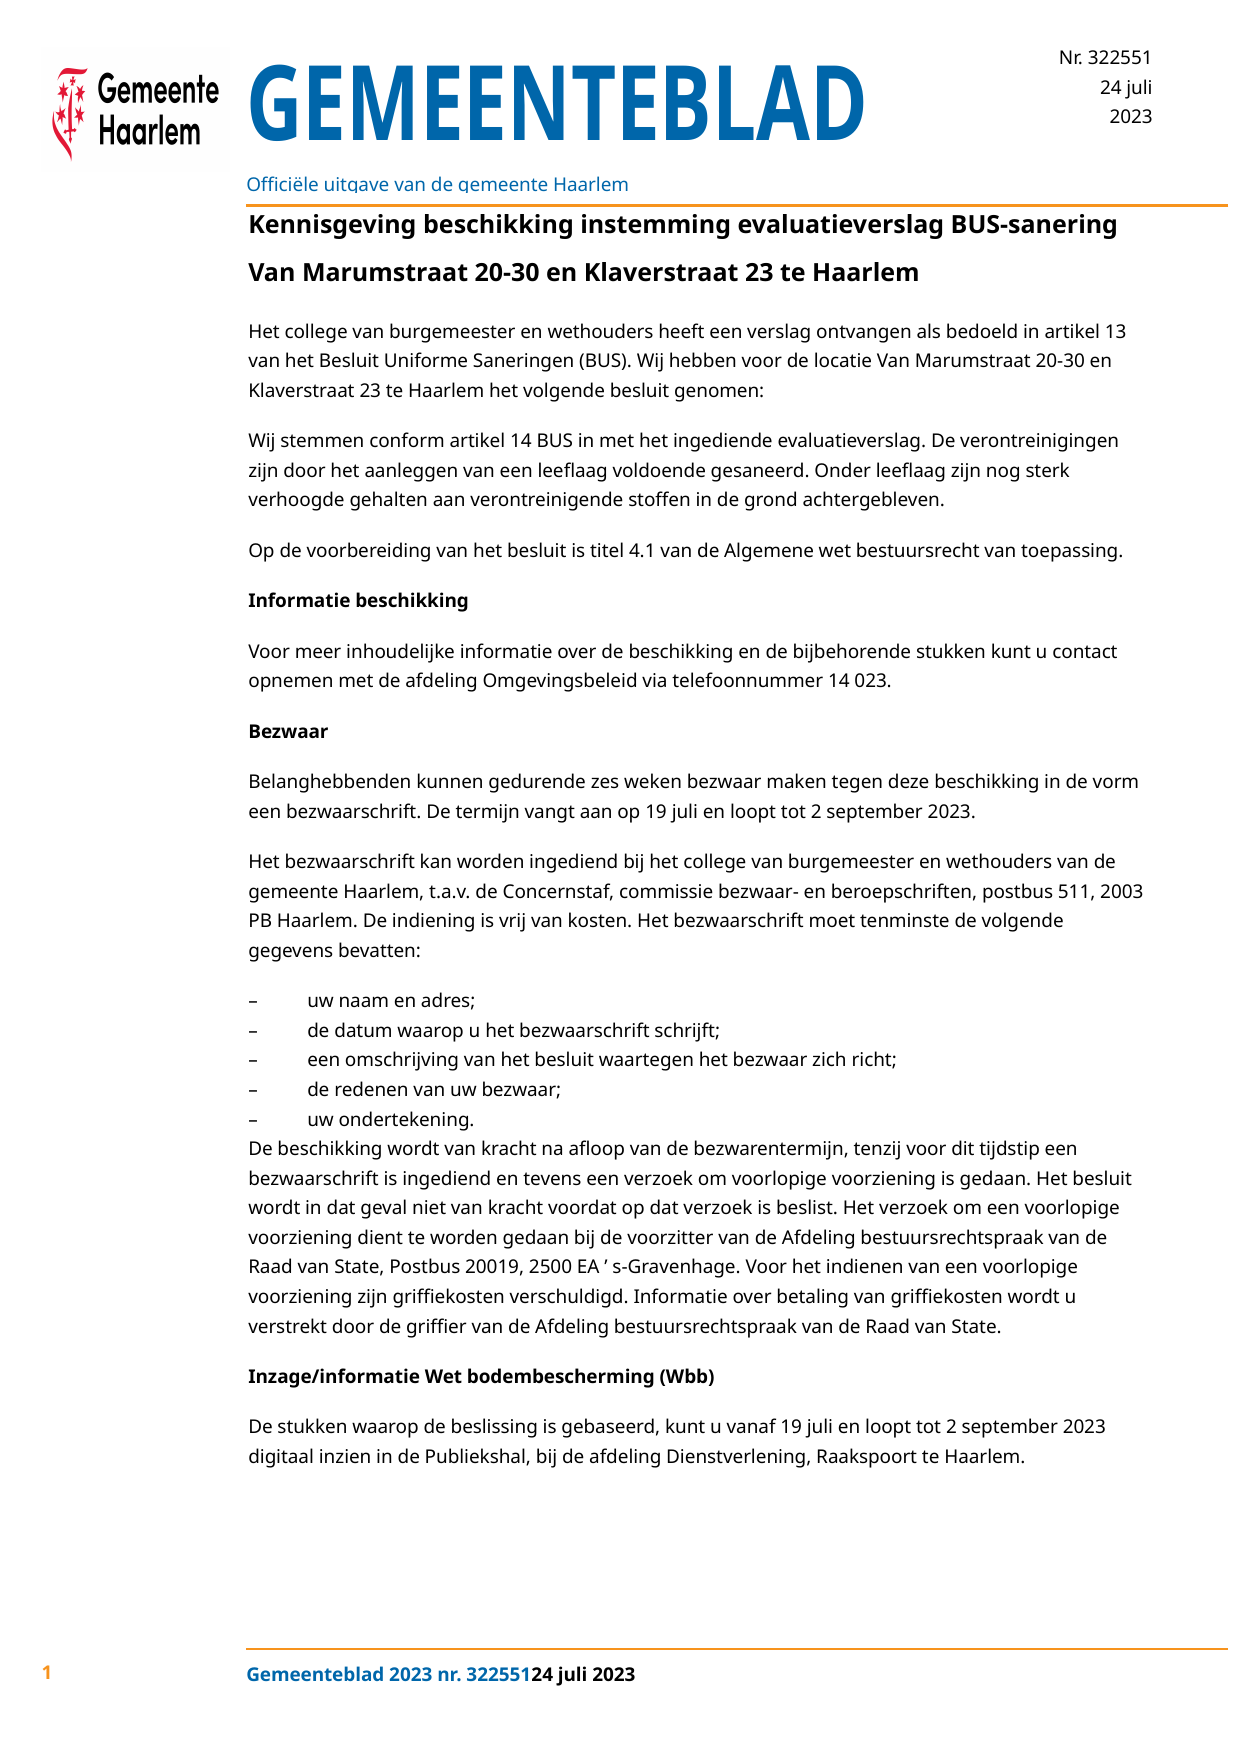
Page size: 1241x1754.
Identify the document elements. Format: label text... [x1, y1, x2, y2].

text Op de voorbereiding van het besluit is titel 4.1 van de Algemene wet bestuursrecht van toepassing. [248, 537, 1152, 563]
text Het bezwaarschrift kan worden ingediend bij het college van burgemeester en wethouders van de gemeente Haarlem, t.a.v. de Concernstaf, commissie bezwaar- en beroepschriften, postbus 511, 2003 PB Haarlem. De indiening is vrij van kosten. Het bezwaarschrift moet tenminste de volgende gegevens bevatten: [248, 848, 1152, 963]
text Inzage/informatie Wet bodembescherming (Wbb) [248, 1363, 1152, 1389]
text Belanghebbenden kunnen gedurende zes weken bezwaar maken tegen deze beschikking in de vorm een bezwaarschrift. De termijn vangt aan op 19 juli en loopt tot 2 september 2023. [248, 768, 1152, 824]
text Het college van burgemeester en wethouders heeft een verslag ontvangen als bedoeld in artikel 13 van het Besluit Uniforme Saneringen (BUS). Wij hebben voor de locatie Van Marumstraat 20-30 en Klaverstraat 23 te Haarlem het volgende besluit genomen: [248, 318, 1152, 403]
text De beschikking wordt van kracht na afloop van de bezwarentermijn, tenzij voor dit tijdstip een bezwaarschrift is ingediend en tevens een verzoek om voorlopige voorziening is gedaan. Het besluit wordt in dat geval niet van kracht voordat op dat verzoek is beslist. Het verzoek om een voorlopige voorziening dient te worden gedaan bij de voorzitter van de Afdeling bestuursrechtspraak van de Raad van State, Postbus 20019, 2500 EA ’ s-Gravenhage. Voor het indienen van een voorlopige voorziening zijn griffiekosten verschuldigd. Informatie over betaling van griffiekosten wordt u verstrekt door de griffier van de Afdeling bestuursrechtspraak van de Raad van State. [248, 1135, 1152, 1339]
text Informatie beschikking [248, 587, 1152, 613]
list de datum waarop u het bezwaarschrift schrijft; [248, 1017, 1152, 1043]
text De stukken waarop de beslissing is gebaseerd, kunt u vanaf 19 juli en loopt tot 2 september 2023 digitaal inzien in de Publiekshal, bij de afdeling Dienstverlening, Raakspoort te Haarlem. [248, 1414, 1152, 1469]
list uw naam en adres; [248, 987, 1152, 1013]
list uw ondertekening. [248, 1106, 1152, 1132]
text Kennisgeving beschikking instemming evaluatieverslag BUS-sanering Van Marumstraat 20-30 en Klaverstraat 23 te Haarlem [248, 207, 1152, 288]
picture [41, 47, 231, 172]
text Bezwaar [248, 718, 1152, 744]
list een omschrijving van het besluit waartegen het bezwaar zich richt; [248, 1047, 1152, 1072]
text Voor meer inhoudelijke informatie over de beschikking en de bijbehorende stukken kunt u contact opnemen met de afdeling Omgevingsbeleid via telefoonnummer 14 023. [248, 638, 1152, 693]
list de redenen van uw bezwaar; [248, 1076, 1152, 1102]
text Wij stemmen conform artikel 14 BUS in met het ingediende evaluatieverslag. De verontreinigingen zijn door het aanleggen van een leeflaag voldoende gesaneerd. Onder leeflaag zijn nog sterk verhoogde gehalten aan verontreinigende stoffen in de grond achtergebleven. [248, 427, 1152, 512]
